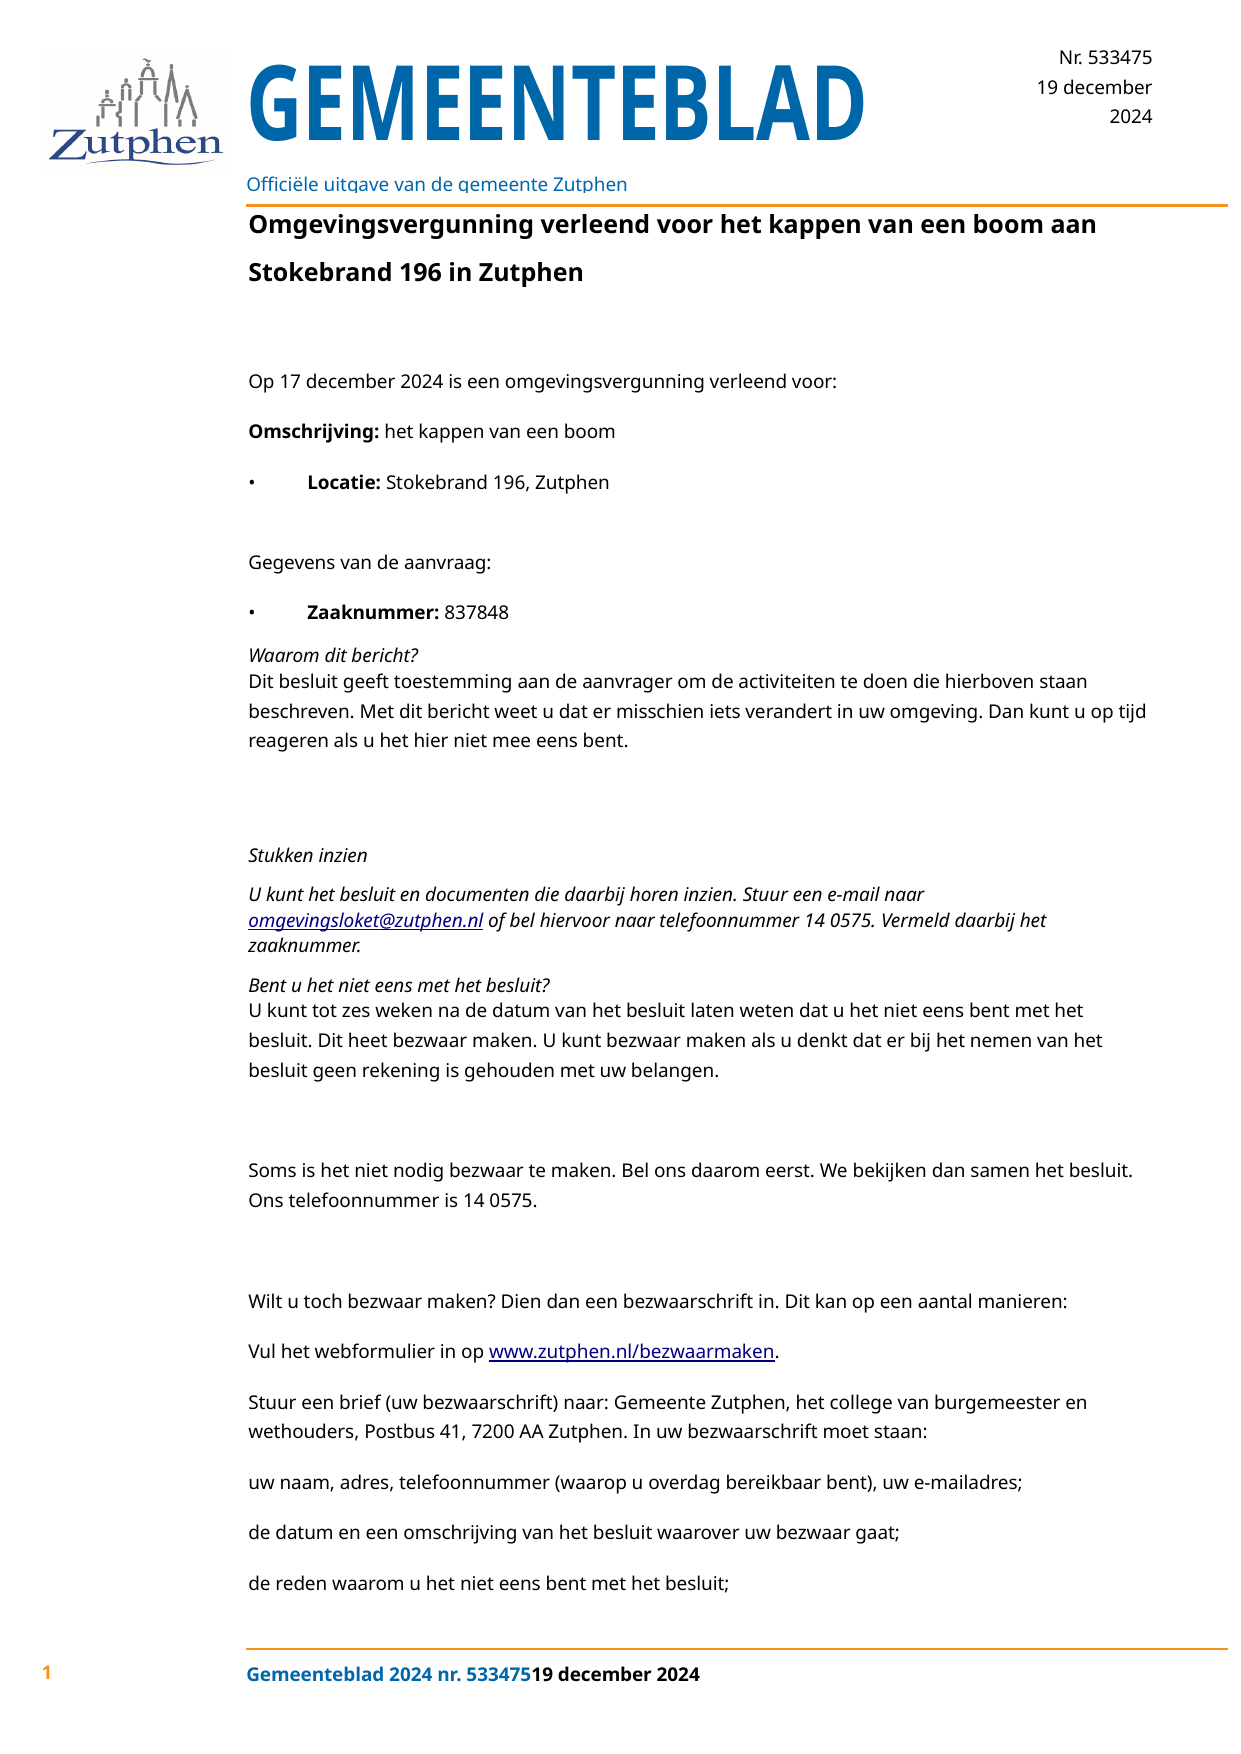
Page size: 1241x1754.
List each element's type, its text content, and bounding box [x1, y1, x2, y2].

text U kunt het besluit en documenten die daarbij horen inzien. Stuur een e-mail naar omgevingsloket@zutphen.nl of bel hiervoor naar telefoonnummer 14 0575. Vermeld daarbij het zaaknummer. [248, 881, 1152, 958]
text Vul het webformulier in op www.zutphen.nl/bezwaarmaken. [248, 1338, 1152, 1364]
text Wilt u toch bezwaar maken? Dien dan een bezwaarschrift in. Dit kan op een aantal manieren: [248, 1288, 1152, 1314]
text Omgevingsvergunning verleend voor het kappen van een boom aan Stokebrand 196 in Zutphen [248, 207, 1152, 288]
text Stukken inzien [248, 842, 1152, 868]
text Soms is het niet nodig bezwaar te maken. Bel ons daarom eerst. We bekijken dan samen het besluit. Ons telefoonnummer is 14 0575. [248, 1158, 1152, 1213]
text Waarom dit bericht? [248, 643, 1152, 668]
list Zaaknummer: 837848 [248, 599, 1152, 625]
text de datum en een omschrijving van het besluit waarover uw bezwaar gaat; [248, 1519, 1152, 1545]
text Stuur een brief (uw bezwaarschrift) naar: Gemeente Zutphen, het college van burgemeester en wethouders, Postbus 41, 7200 AA Zutphen. In uw bezwaarschrift moet staan: [248, 1389, 1152, 1444]
text de reden waarom u het niet eens bent met het besluit; [248, 1570, 1152, 1596]
text Op 17 december 2024 is een omgevingsvergunning verleend voor: [248, 368, 1152, 394]
text uw naam, adres, telefoonnummer (waarop u overdag bereikbaar bent), uw e-mailadres; [248, 1469, 1152, 1495]
text U kunt tot zes weken na de datum van het besluit laten weten dat u het niet eens bent met het besluit. Dit heet bezwaar maken. U kunt bezwaar maken als u denkt dat er bij het nemen van het besluit geen rekening is gehouden met uw belangen. [248, 998, 1152, 1083]
picture [41, 47, 231, 172]
text Bent u het niet eens met het besluit? [248, 972, 1152, 998]
text Gegevens van de aanvraag: [248, 549, 1152, 575]
list Locatie: Stokebrand 196, Zutphen [248, 469, 1152, 495]
text Dit besluit geeft toestemming aan de aanvrager om de activiteiten te doen die hierboven staan beschreven. Met dit bericht weet u dat er misschien iets verandert in uw omgeving. Dan kunt u op tijd reageren als u het hier niet mee eens bent. [248, 668, 1152, 753]
text Omschrijving: het kappen van een boom [248, 419, 1152, 444]
